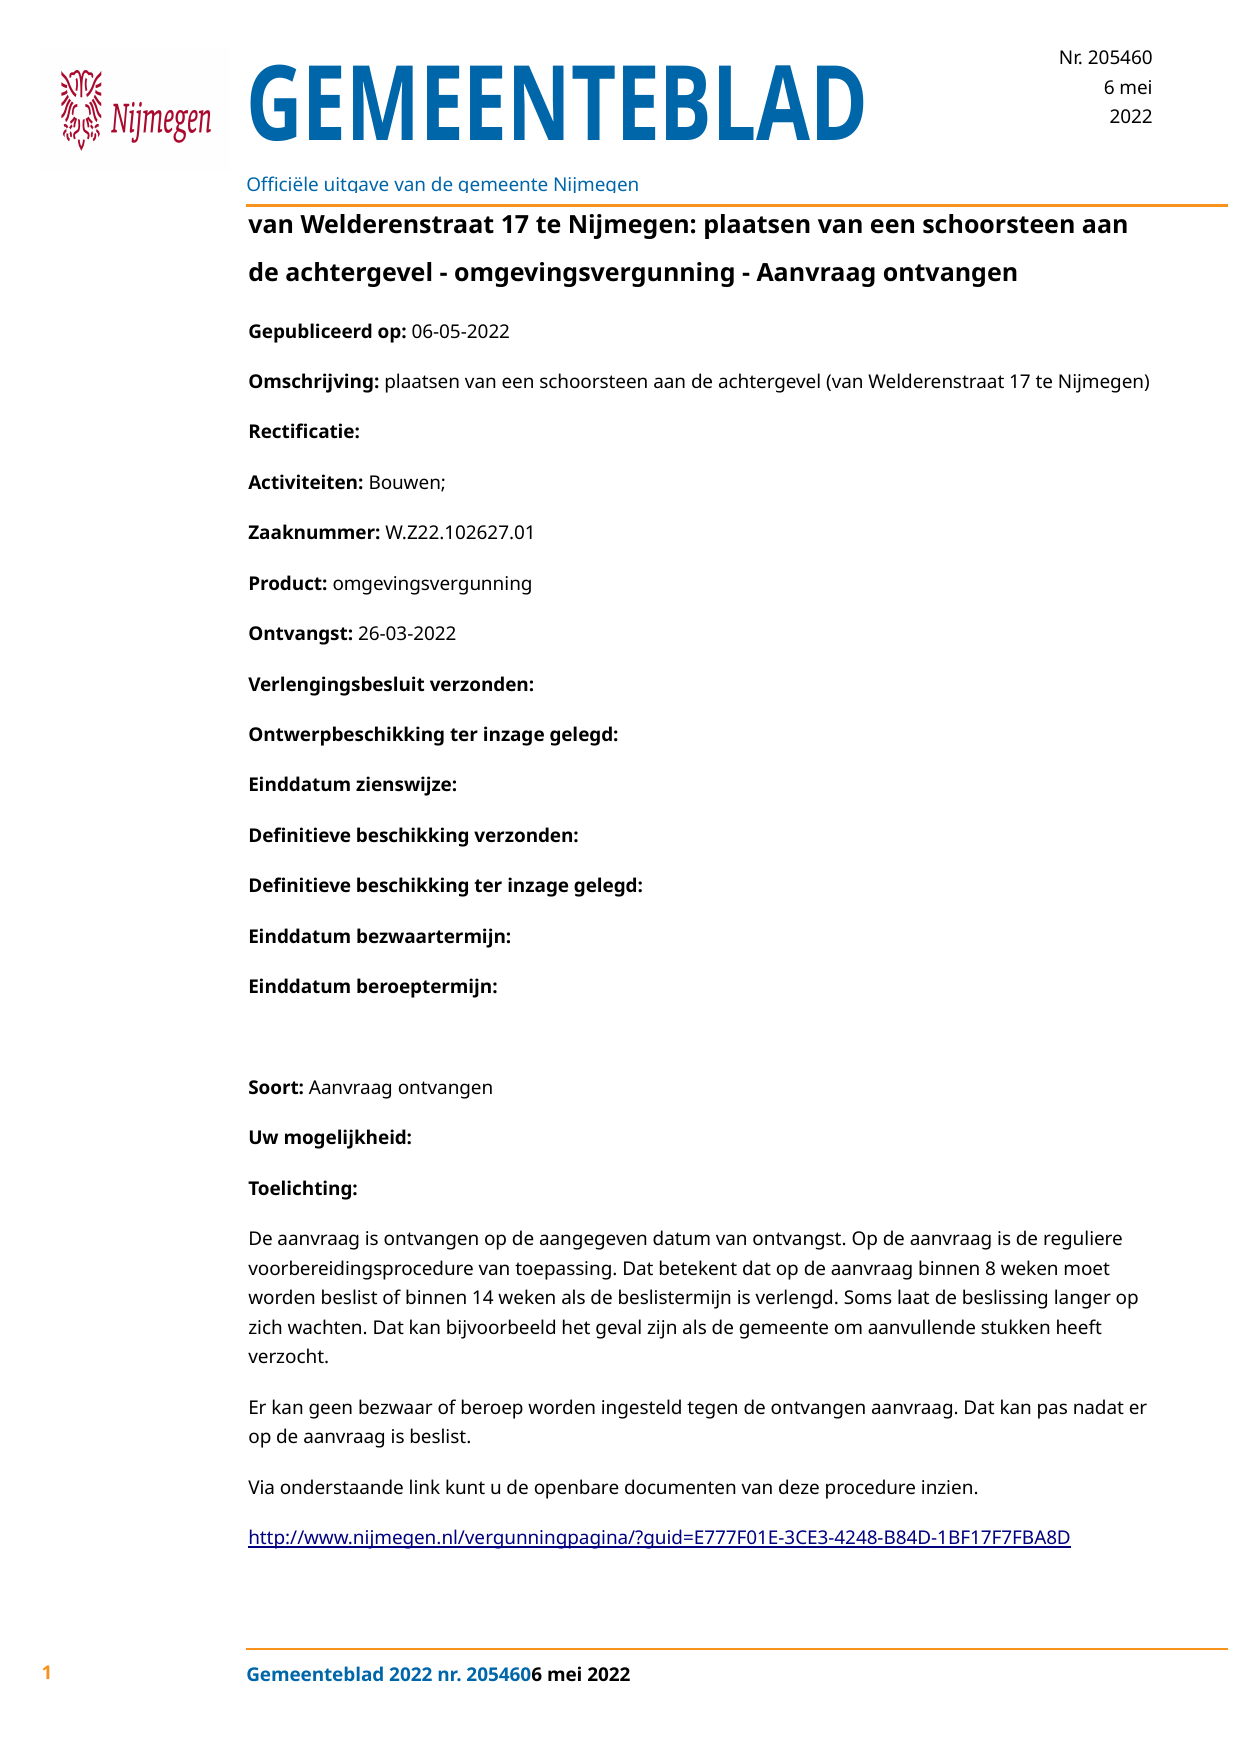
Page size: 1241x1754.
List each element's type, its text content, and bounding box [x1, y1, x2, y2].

text Uw mogelijkheid: [248, 1124, 1152, 1150]
picture [41, 47, 231, 172]
text Verlengingsbesluit verzonden: [248, 671, 1152, 697]
text Activiteiten: Bouwen; [248, 469, 1152, 495]
text Einddatum bezwaartermijn: [248, 923, 1152, 949]
text Via onderstaande link kunt u de openbare documenten van deze procedure inzien. [248, 1474, 1152, 1500]
text Definitieve beschikking ter inzage gelegd: [248, 872, 1152, 898]
text Einddatum beroeptermijn: [248, 973, 1152, 999]
text Definitieve beschikking verzonden: [248, 822, 1152, 848]
text Zaaknummer: W.Z22.102627.01 [248, 519, 1152, 545]
text Ontwerpbeschikking ter inzage gelegd: [248, 721, 1152, 747]
text Gepubliceerd op: 06-05-2022 [248, 318, 1152, 344]
text http://www.nijmegen.nl/vergunningpagina/?guid=E777F01E-3CE3-4248-B84D-1BF17F7FBA8D [248, 1524, 1152, 1550]
text Rectificatie: [248, 419, 1152, 444]
text Einddatum zienswijze: [248, 772, 1152, 797]
text Ontvangst: 26-03-2022 [248, 620, 1152, 646]
text Toelichting: [248, 1175, 1152, 1201]
text Er kan geen bezwaar of beroep worden ingesteld tegen de ontvangen aanvraag. Dat kan pas nadat er op de aanvraag is beslist. [248, 1394, 1152, 1449]
text Soort: Aanvraag ontvangen [248, 1074, 1152, 1100]
text De aanvraag is ontvangen op de aangegeven datum van ontvangst. Op de aanvraag is de reguliere voorbereidingsprocedure van toepassing. Dat betekent dat op de aanvraag binnen 8 weken moet worden beslist of binnen 14 weken als de beslistermijn is verlengd. Soms laat de beslissing langer op zich wachten. Dat kan bijvoorbeeld het geval zijn als de gemeente om aanvullende stukken heeft verzocht. [248, 1225, 1152, 1369]
text Product: omgevingsvergunning [248, 570, 1152, 596]
text Omschrijving: plaatsen van een schoorsteen aan de achtergevel (van Welderenstraat 17 te Nijmegen) [248, 368, 1152, 394]
text van Welderenstraat 17 te Nijmegen: plaatsen van een schoorsteen aan de achtergevel - omgevingsvergunning - Aanvraag ontvangen [248, 207, 1152, 288]
